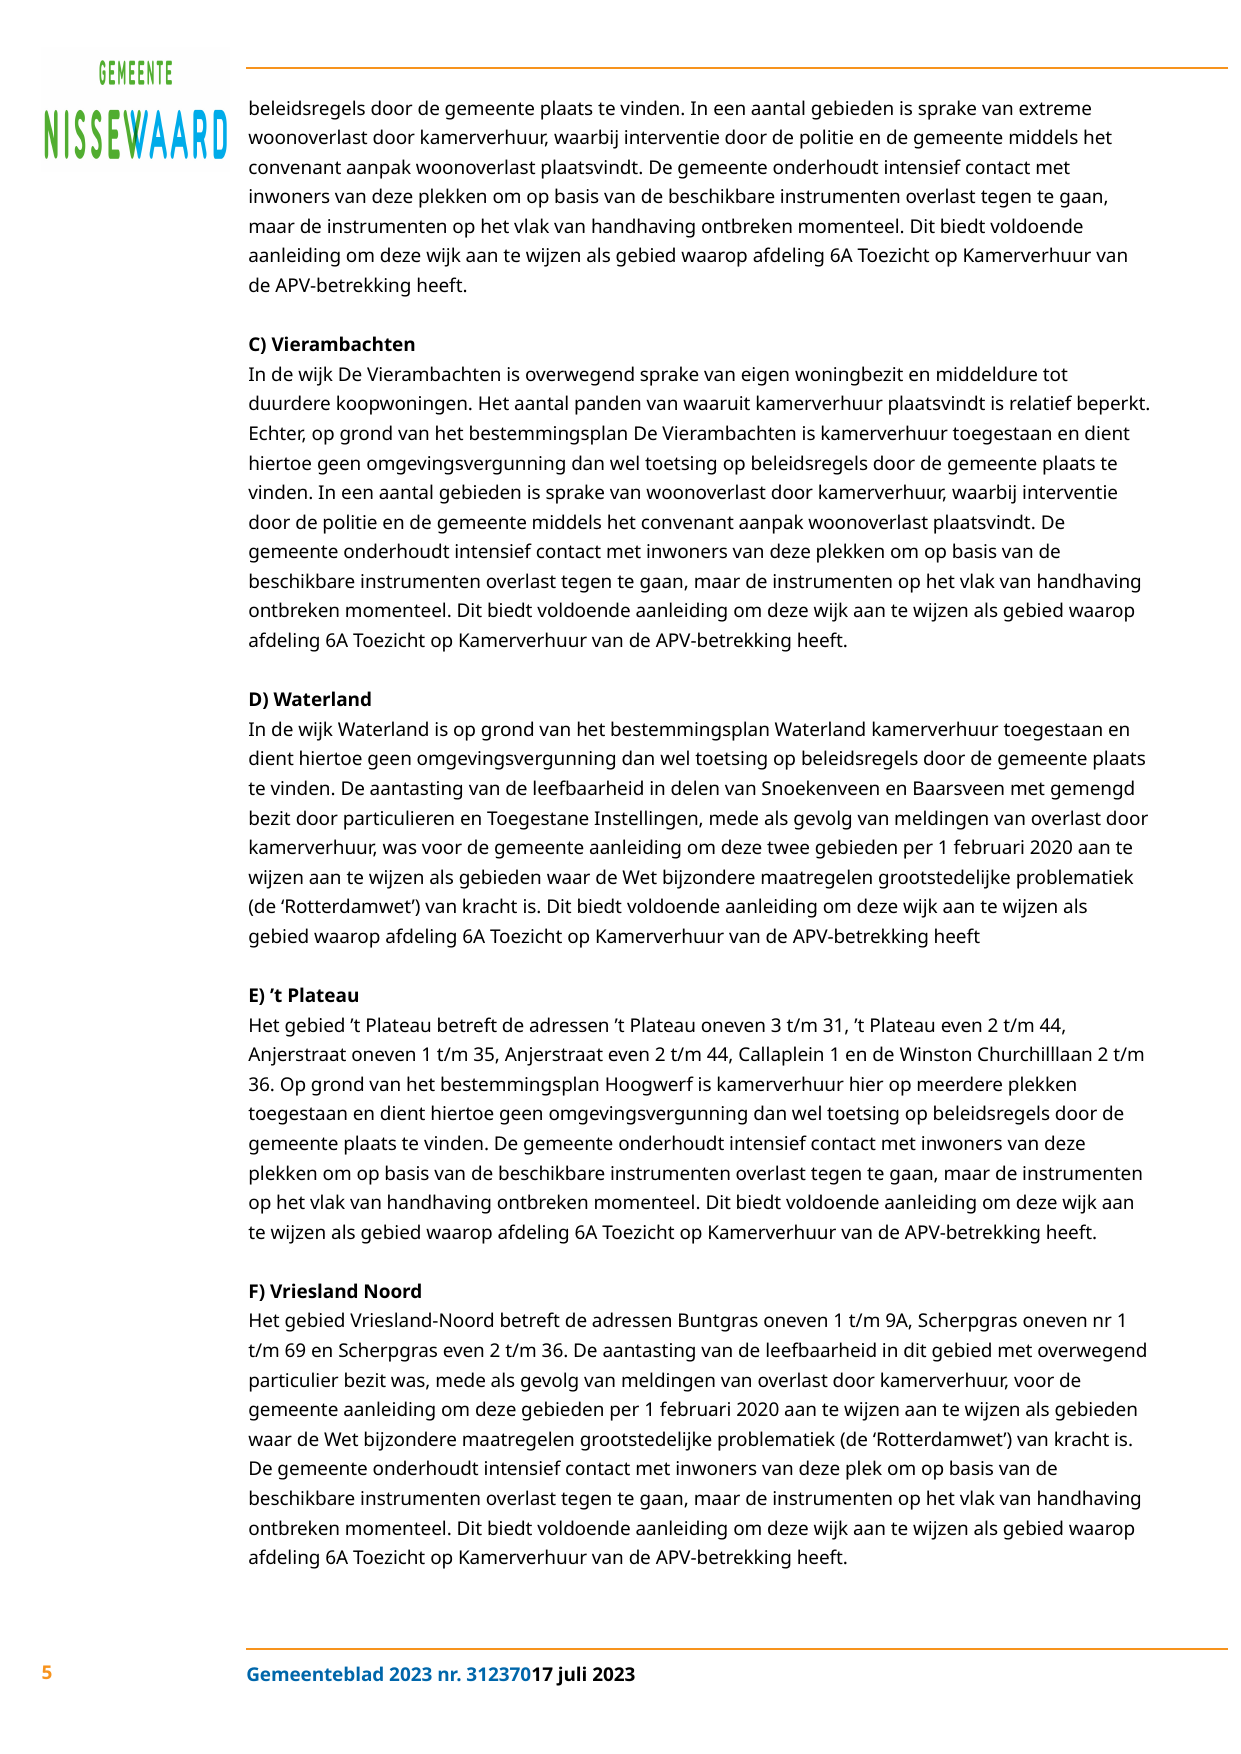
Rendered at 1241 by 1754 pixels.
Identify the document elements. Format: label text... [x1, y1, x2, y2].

text In de wijk Waterland is op grond van het bestemmingsplan Waterland kamerverhuur toegestaan en dient hiertoe geen omgevingsvergunning dan wel toetsing op beleidsregels door de gemeente plaats te vinden. De aantasting van de leefbaarheid in delen van Snoekenveen en Baarsveen met gemengd bezit door particulieren en Toegestane Instellingen, mede als gevolg van meldingen van overlast door kamerverhuur, was voor de gemeente aanleiding om deze twee gebieden per 1 februari 2020 aan te wijzen aan te wijzen als gebieden waar de Wet bijzondere maatregelen grootstedelijke problematiek (de ‘Rotterdamwet’) van kracht is. Dit biedt voldoende aanleiding om deze wijk aan te wijzen als gebied waarop afdeling 6A Toezicht op Kamerverhuur van de APV-betrekking heeft [248, 716, 1152, 949]
text F) Vriesland Noord [248, 1278, 1152, 1304]
text beleidsregels door de gemeente plaats te vinden. In een aantal gebieden is sprake van extreme woonoverlast door kamerverhuur, waarbij interventie door de politie en de gemeente middels het convenant aanpak woonoverlast plaatsvindt. De gemeente onderhoudt intensief contact met inwoners van deze plekken om op basis van de beschikbare instrumenten overlast tegen te gaan, maar de instrumenten op het vlak van handhaving ontbreken momenteel. Dit biedt voldoende aanleiding om deze wijk aan te wijzen als gebied waarop afdeling 6A Toezicht op Kamerverhuur van de APV-betrekking heeft. [248, 95, 1152, 298]
text Het gebied Vriesland-Noord betreft de adressen Buntgras oneven 1 t/m 9A, Scherpgras oneven nr 1 t/m 69 en Scherpgras even 2 t/m 36. De aantasting van de leefbaarheid in dit gebied met overwegend particulier bezit was, mede als gevolg van meldingen van overlast door kamerverhuur, voor de gemeente aanleiding om deze gebieden per 1 februari 2020 aan te wijzen aan te wijzen als gebieden waar de Wet bijzondere maatregelen grootstedelijke problematiek (de ‘Rotterdamwet’) van kracht is. De gemeente onderhoudt intensief contact met inwoners van deze plek om op basis van de beschikbare instrumenten overlast tegen te gaan, maar de instrumenten op het vlak van handhaving ontbreken momenteel. Dit biedt voldoende aanleiding om deze wijk aan te wijzen als gebied waarop afdeling 6A Toezicht op Kamerverhuur van de APV-betrekking heeft. [248, 1308, 1152, 1570]
text In de wijk De Vierambachten is overwegend sprake van eigen woningbezit en middeldure tot duurdere koopwoningen. Het aantal panden van waaruit kamerverhuur plaatsvindt is relatief beperkt. Echter, op grond van het bestemmingsplan De Vierambachten is kamerverhuur toegestaan en dient hiertoe geen omgevingsvergunning dan wel toetsing op beleidsregels door de gemeente plaats te vinden. In een aantal gebieden is sprake van woonoverlast door kamerverhuur, waarbij interventie door de politie en de gemeente middels het convenant aanpak woonoverlast plaatsvindt. De gemeente onderhoudt intensief contact met inwoners van deze plekken om op basis van de beschikbare instrumenten overlast tegen te gaan, maar de instrumenten op het vlak van handhaving ontbreken momenteel. Dit biedt voldoende aanleiding om deze wijk aan te wijzen als gebied waarop afdeling 6A Toezicht op Kamerverhuur van de APV-betrekking heeft. [248, 361, 1152, 653]
text E) ’t Plateau [248, 982, 1152, 1008]
text C) Vierambachten [248, 331, 1152, 357]
picture [41, 47, 231, 172]
text D) Waterland [248, 686, 1152, 712]
text Het gebied ’t Plateau betreft de adressen ’t Plateau oneven 3 t/m 31, ’t Plateau even 2 t/m 44, Anjerstraat oneven 1 t/m 35, Anjerstraat even 2 t/m 44, Callaplein 1 en de Winston Churchilllaan 2 t/m 36. Op grond van het bestemmingsplan Hoogwerf is kamerverhuur hier op meerdere plekken toegestaan en dient hiertoe geen omgevingsvergunning dan wel toetsing op beleidsregels door de gemeente plaats te vinden. De gemeente onderhoudt intensief contact met inwoners van deze plekken om op basis van de beschikbare instrumenten overlast tegen te gaan, maar de instrumenten op het vlak van handhaving ontbreken momenteel. Dit biedt voldoende aanleiding om deze wijk aan te wijzen als gebied waarop afdeling 6A Toezicht op Kamerverhuur van de APV-betrekking heeft. [248, 1012, 1152, 1245]
